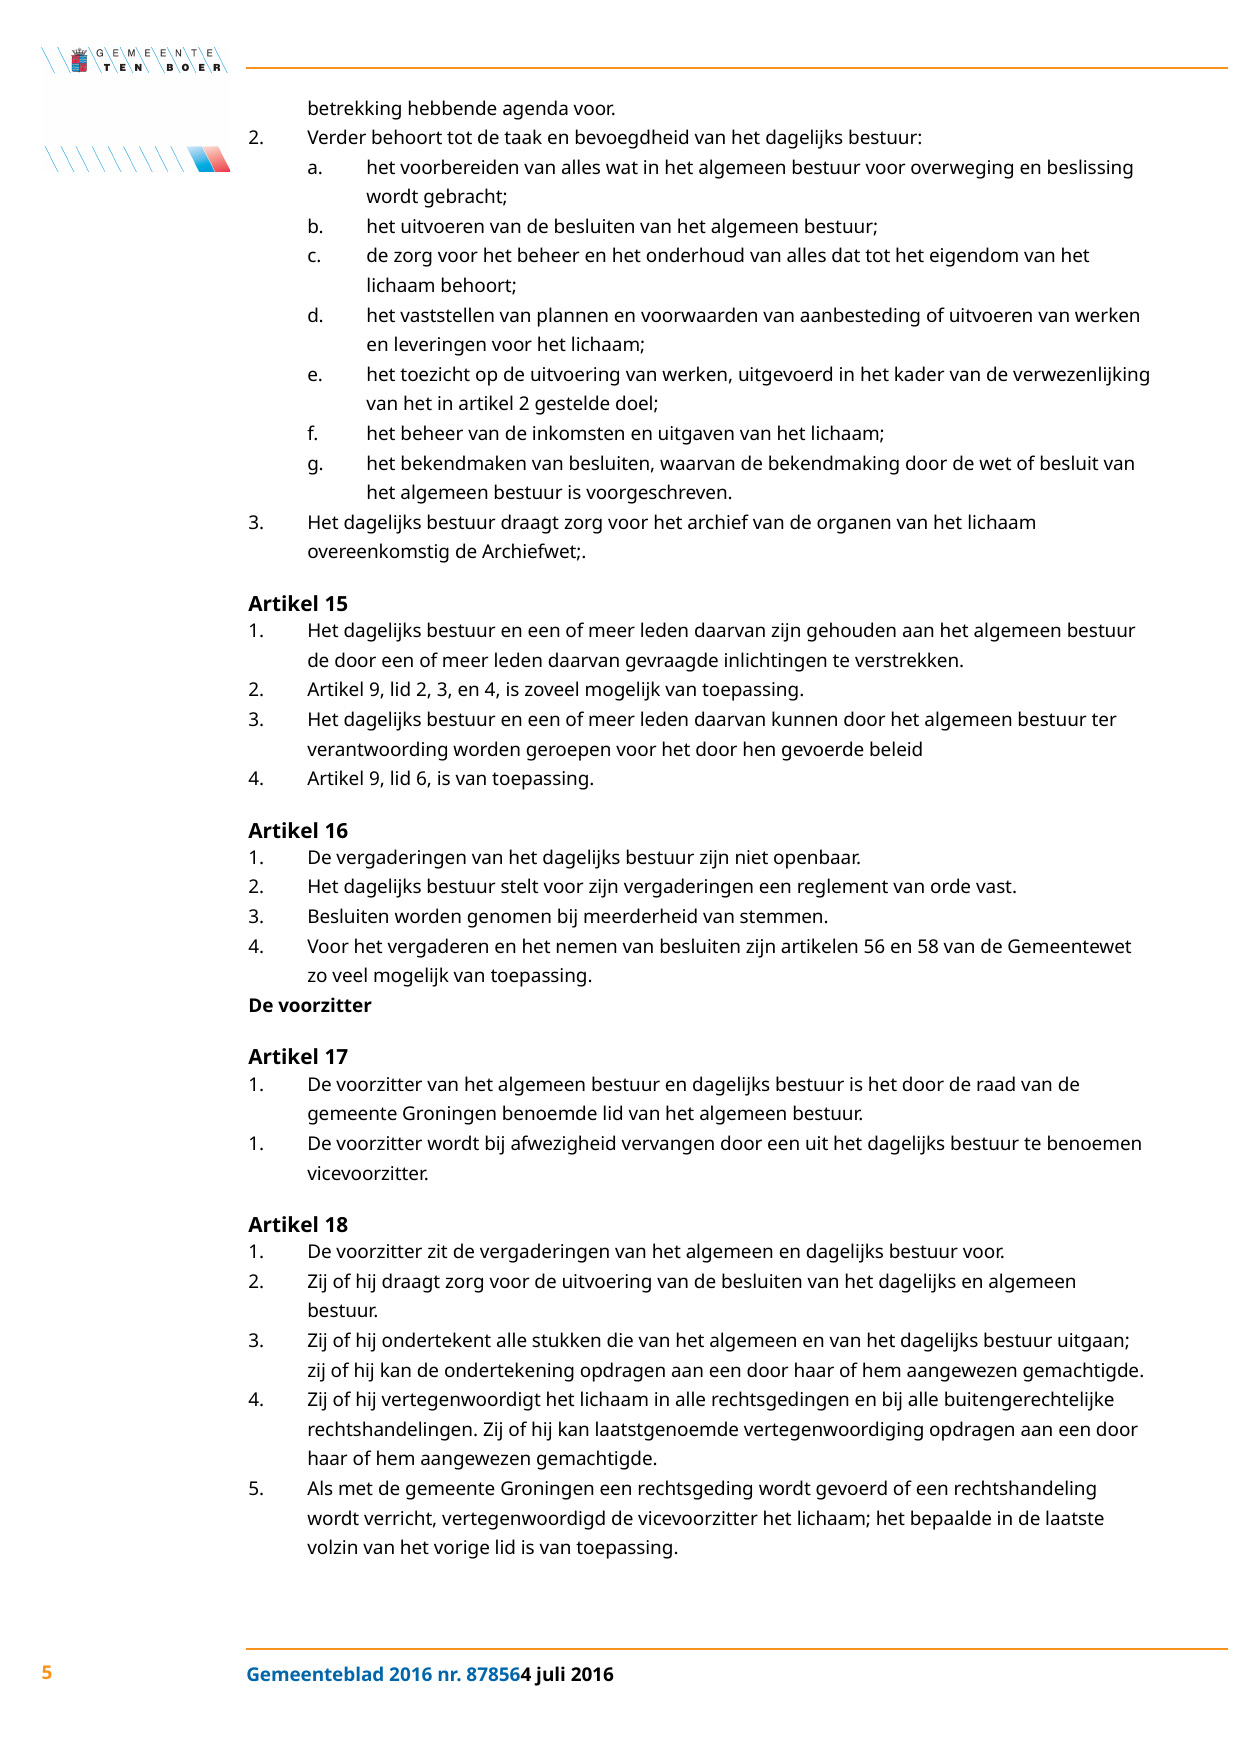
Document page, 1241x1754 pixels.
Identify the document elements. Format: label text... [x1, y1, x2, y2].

text Artikel 18 [248, 1210, 1152, 1238]
list betrekking hebbende agenda voor. [248, 95, 1152, 121]
list Artikel 9, lid 2, 3, en 4, is zoveel mogelijk van toepassing. [248, 677, 1152, 702]
list Zij of hij draagt zorg voor de uitvoering van de besluiten van het dagelijks en algemeen bestuur. [248, 1268, 1152, 1323]
list Artikel 9, lid 6, is van toepassing. [248, 765, 1152, 791]
text Artikel 17 [248, 1042, 1152, 1071]
text De voorzitter [248, 992, 1152, 1018]
list Als met de gemeente Groningen een rechtsgeding wordt gevoerd of een rechtshandeling wordt verricht, vertegenwoordigd de vicevoorzitter het lichaam; het bepaalde in de laatste volzin van het vorige lid is van toepassing. [248, 1475, 1152, 1560]
list Zij of hij ondertekent alle stukken die van het algemeen en van het dagelijks bestuur uitgaan; zij of hij kan de ondertekening opdragen aan een door haar of hem aangewezen gemachtigde. [248, 1327, 1152, 1383]
list Het dagelijks bestuur en een of meer leden daarvan zijn gehouden aan het algemeen bestuur de door een of meer leden daarvan gevraagde inlichtingen te verstrekken. [248, 617, 1152, 673]
list het voorbereiden van alles wat in het algemeen bestuur voor overweging en beslissing wordt gebracht; [307, 154, 1152, 209]
list Het dagelijks bestuur stelt voor zijn vergaderingen een reglement van orde vast. [248, 874, 1152, 899]
picture [41, 47, 231, 172]
list Zij of hij vertegenwoordigt het lichaam in alle rechtsgedingen en bij alle buitengerechtelijke rechtshandelingen. Zij of hij kan laatstgenoemde vertegenwoordiging opdragen aan een door haar of hem aangewezen gemachtigde. [248, 1386, 1152, 1471]
list Voor het vergaderen en het nemen van besluiten zijn artikelen 56 en 58 van de Gemeentewet zo veel mogelijk van toepassing. [248, 933, 1152, 988]
list Het dagelijks bestuur draagt zorg voor het archief van de organen van het lichaam overeenkomstig de Archiefwet;. [248, 509, 1152, 564]
list het bekendmaken van besluiten, waarvan de bekendmaking door de wet of besluit van het algemeen bestuur is voorgeschreven. [307, 450, 1152, 505]
list De voorzitter van het algemeen bestuur en dagelijks bestuur is het door de raad van de gemeente Groningen benoemde lid van het algemeen bestuur. [248, 1071, 1152, 1126]
list de zorg voor het beheer en het onderhoud van alles dat tot het eigendom van het lichaam behoort; [307, 243, 1152, 298]
list het beheer van de inkomsten en uitgaven van het lichaam; [307, 420, 1152, 446]
list Verder behoort tot de taak en bevoegdheid van het dagelijks bestuur: [248, 124, 1152, 150]
list De vergaderingen van het dagelijks bestuur zijn niet openbaar. [248, 844, 1152, 870]
list De voorzitter zit de vergaderingen van het algemeen en dagelijks bestuur voor. [248, 1238, 1152, 1264]
text Artikel 15 [248, 589, 1152, 617]
text Artikel 16 [248, 816, 1152, 844]
list Het dagelijks bestuur en een of meer leden daarvan kunnen door het algemeen bestuur ter verantwoording worden geroepen voor het door hen gevoerde beleid [248, 706, 1152, 761]
list het uitvoeren van de besluiten van het algemeen bestuur; [307, 213, 1152, 239]
list het toezicht op de uitvoering van werken, uitgevoerd in het kader van de verwezenlijking van het in artikel 2 gestelde doel; [307, 361, 1152, 416]
list De voorzitter wordt bij afwezigheid vervangen door een uit het dagelijks bestuur te benoemen vicevoorzitter. [248, 1130, 1152, 1185]
list Besluiten worden genomen bij meerderheid van stemmen. [248, 903, 1152, 929]
list het vaststellen van plannen en voorwaarden van aanbesteding of uitvoeren van werken en leveringen voor het lichaam; [307, 302, 1152, 357]
